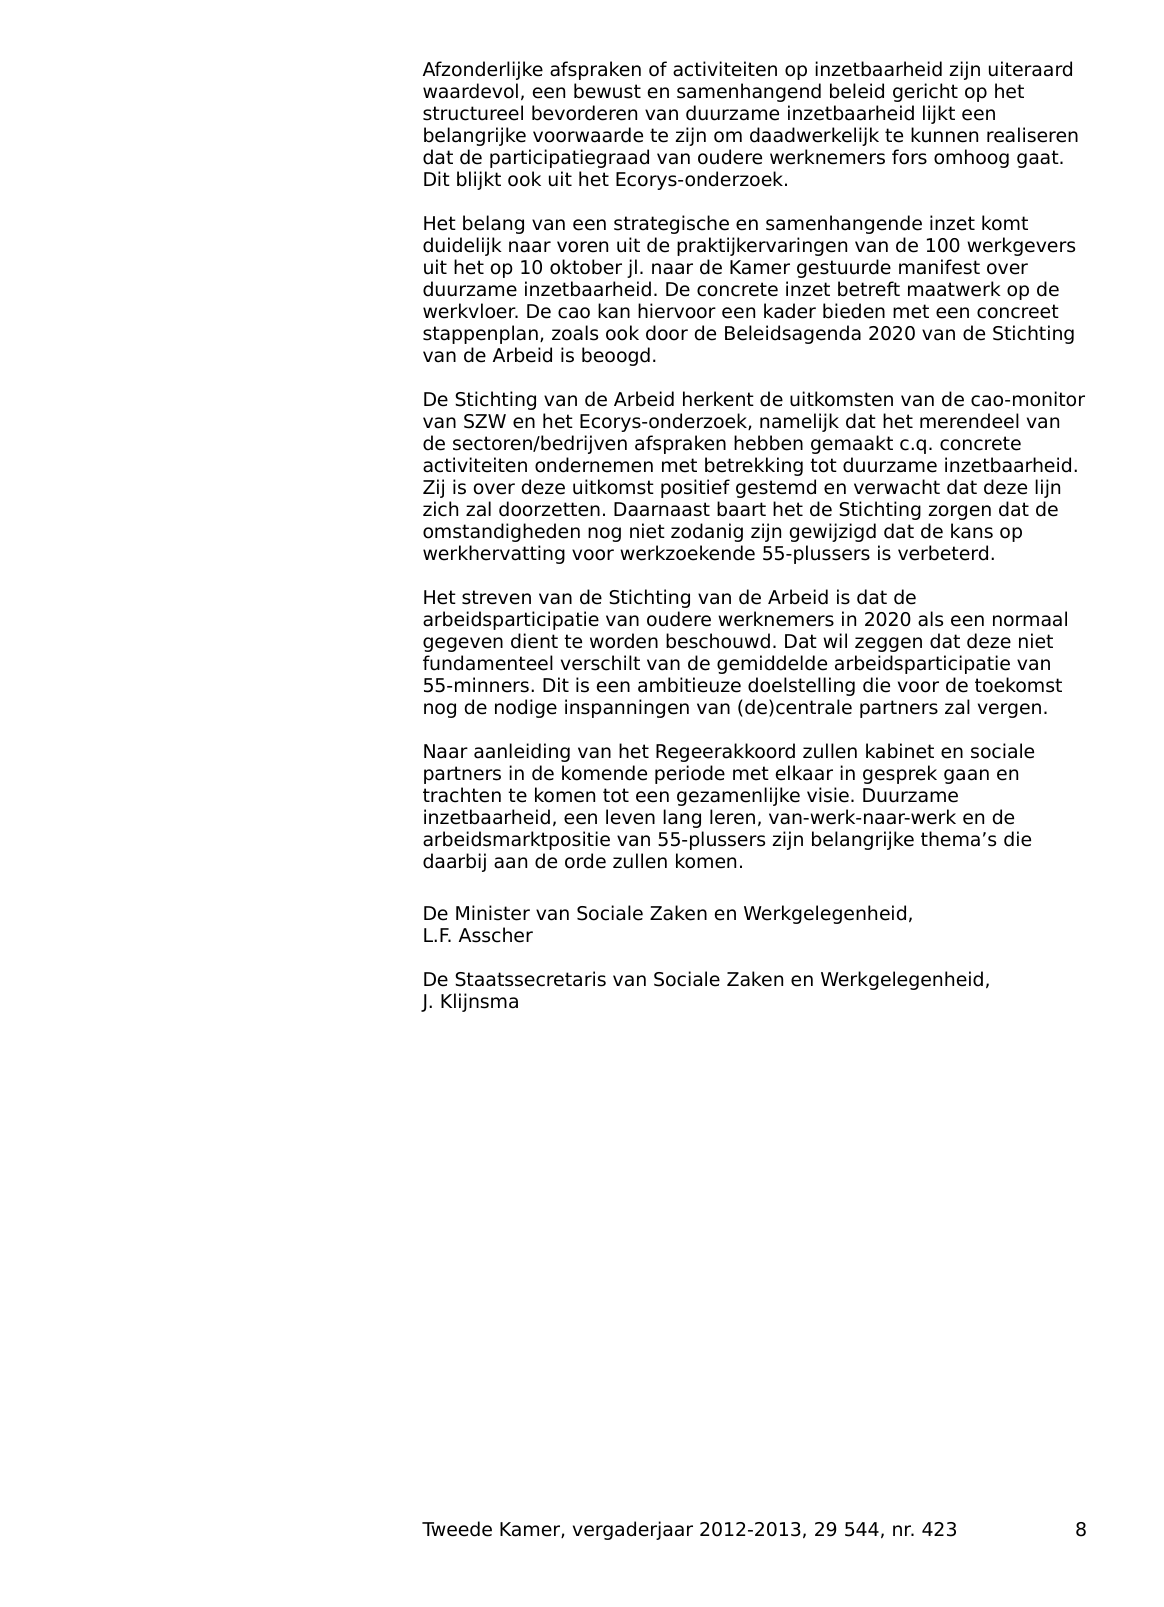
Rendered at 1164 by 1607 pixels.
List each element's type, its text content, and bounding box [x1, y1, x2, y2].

text De Staatssecretaris van Sociale Zaken en Werkgelegenheid, J. Klijnsma [422, 969, 1087, 1013]
text De Minister van Sociale Zaken en Werkgelegenheid, L.F. Asscher [422, 903, 1087, 947]
text Het streven van de Stichting van de Arbeid is dat de arbeidsparticipatie van oudere werknemers in 2020 als een normaal gegeven dient te worden beschouwd. Dat wil zeggen dat deze niet fundamenteel verschilt van de gemiddelde arbeidsparticipatie van 55-minners. Dit is een ambitieuze doelstelling die voor de toekomst nog de nodige inspanningen van (de)centrale partners zal vergen. [422, 587, 1087, 719]
text Naar aanleiding van het Regeerakkoord zullen kabinet en sociale partners in de komende periode met elkaar in gesprek gaan en trachten te komen tot een gezamenlijke visie. Duurzame inzetbaarheid, een leven lang leren, van-werk-naar-werk en de arbeidsmarktpositie van 55-plussers zijn belangrijke thema’s die daarbij aan de orde zullen komen. [422, 741, 1087, 873]
text Het belang van een strategische en samenhangende inzet komt duidelijk naar voren uit de praktijkervaringen van de 100 werkgevers uit het op 10 oktober jl. naar de Kamer gestuurde manifest over duurzame inzetbaarheid. De concrete inzet betreft maatwerk op de werkvloer. De cao kan hiervoor een kader bieden met een concreet stappenplan, zoals ook door de Beleidsagenda 2020 van de Stichting van de Arbeid is beoogd. [422, 213, 1087, 367]
text Afzonderlijke afspraken of activiteiten op inzetbaarheid zijn uiteraard waardevol, een bewust en samenhangend beleid gericht op het structureel bevorderen van duurzame inzetbaarheid lijkt een belangrijke voorwaarde te zijn om daadwerkelijk te kunnen realiseren dat de participatiegraad van oudere werknemers fors omhoog gaat. Dit blijkt ook uit het Ecorys-onderzoek. [422, 59, 1087, 191]
text De Stichting van de Arbeid herkent de uitkomsten van de cao-monitor van SZW en het Ecorys-onderzoek, namelijk dat het merendeel van de sectoren/bedrijven afspraken hebben gemaakt c.q. concrete activiteiten ondernemen met betrekking tot duurzame inzetbaarheid. Zij is over deze uitkomst positief gestemd en verwacht dat deze lijn zich zal doorzetten. Daarnaast baart het de Stichting zorgen dat de omstandigheden nog niet zodanig zijn gewijzigd dat de kans op werkhervatting voor werkzoekende 55-plussers is verbeterd. [422, 389, 1087, 565]
